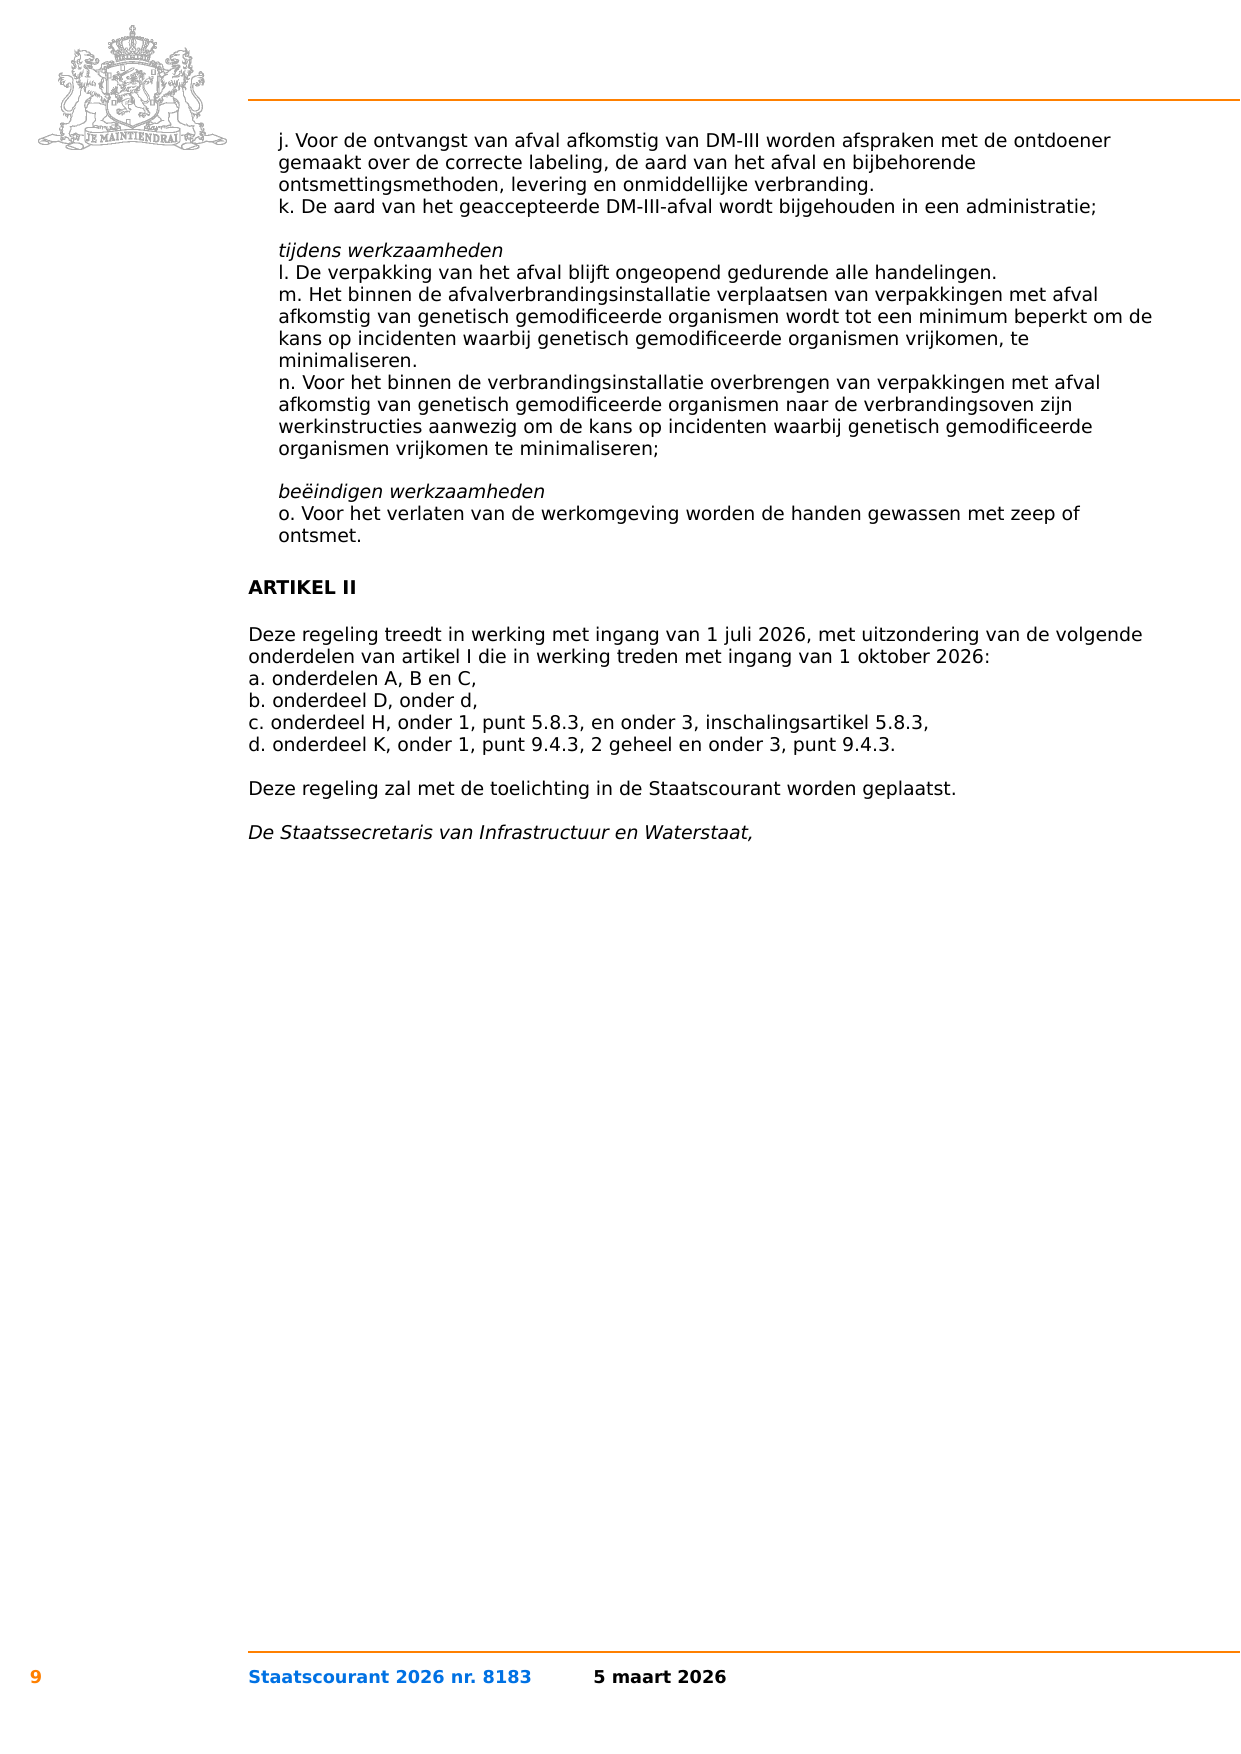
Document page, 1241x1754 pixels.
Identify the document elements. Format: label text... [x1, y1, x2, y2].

text l. De verpakking van het afval blijft ongeopend gedurende alle handelingen. [278, 262, 1163, 284]
picture [38, 25, 227, 150]
text j. Voor de ontvangst van afval afkomstig van DM-III worden afspraken met de ontdoener gemaakt over de correcte labeling, de aard van het afval en bijbehorende ontsmettingsmethoden, levering en onmiddellijke verbranding. [278, 130, 1163, 196]
text a. onderdelen A, B en C, [248, 668, 1163, 690]
subtitle tijdens werkzaamheden [278, 240, 1163, 262]
text c. onderdeel H, onder 1, punt 5.8.3, en onder 3, inschalingsartikel 5.8.3, [248, 712, 1163, 734]
text k. De aard van het geaccepteerde DM-III-afval wordt bijgehouden in een administratie; [278, 196, 1163, 218]
text De Staatssecretaris van Infrastructuur en Waterstaat, [248, 822, 1163, 844]
text Deze regeling treedt in werking met ingang van 1 juli 2026, met uitzondering van de volgende onderdelen van artikel I die in werking treden met ingang van 1 oktober 2026: [248, 624, 1163, 668]
text b. onderdeel D, onder d, [248, 690, 1163, 712]
text o. Voor het verlaten van de werkomgeving worden de handen gewassen met zeep of ontsmet. [278, 503, 1163, 547]
subtitle ARTIKEL II [248, 577, 1163, 599]
text m. Het binnen de afvalverbrandingsinstallatie verplaatsen van verpakkingen met afval afkomstig van genetisch gemodificeerde organismen wordt tot een minimum beperkt om de kans op incidenten waarbij genetisch gemodificeerde organismen vrijkomen, te minimaliseren. [278, 284, 1163, 372]
text d. onderdeel K, onder 1, punt 9.4.3, 2 geheel en onder 3, punt 9.4.3. [248, 734, 1163, 756]
text Deze regeling zal met de toelichting in de Staatscourant worden geplaatst. [248, 778, 1163, 800]
subtitle beëindigen werkzaamheden [278, 481, 1163, 503]
text n. Voor het binnen de verbrandingsinstallatie overbrengen van verpakkingen met afval afkomstig van genetisch gemodificeerde organismen naar de verbrandingsoven zijn werkinstructies aanwezig om de kans op incidenten waarbij genetisch gemodificeerde organismen vrijkomen te minimaliseren; [278, 372, 1163, 459]
